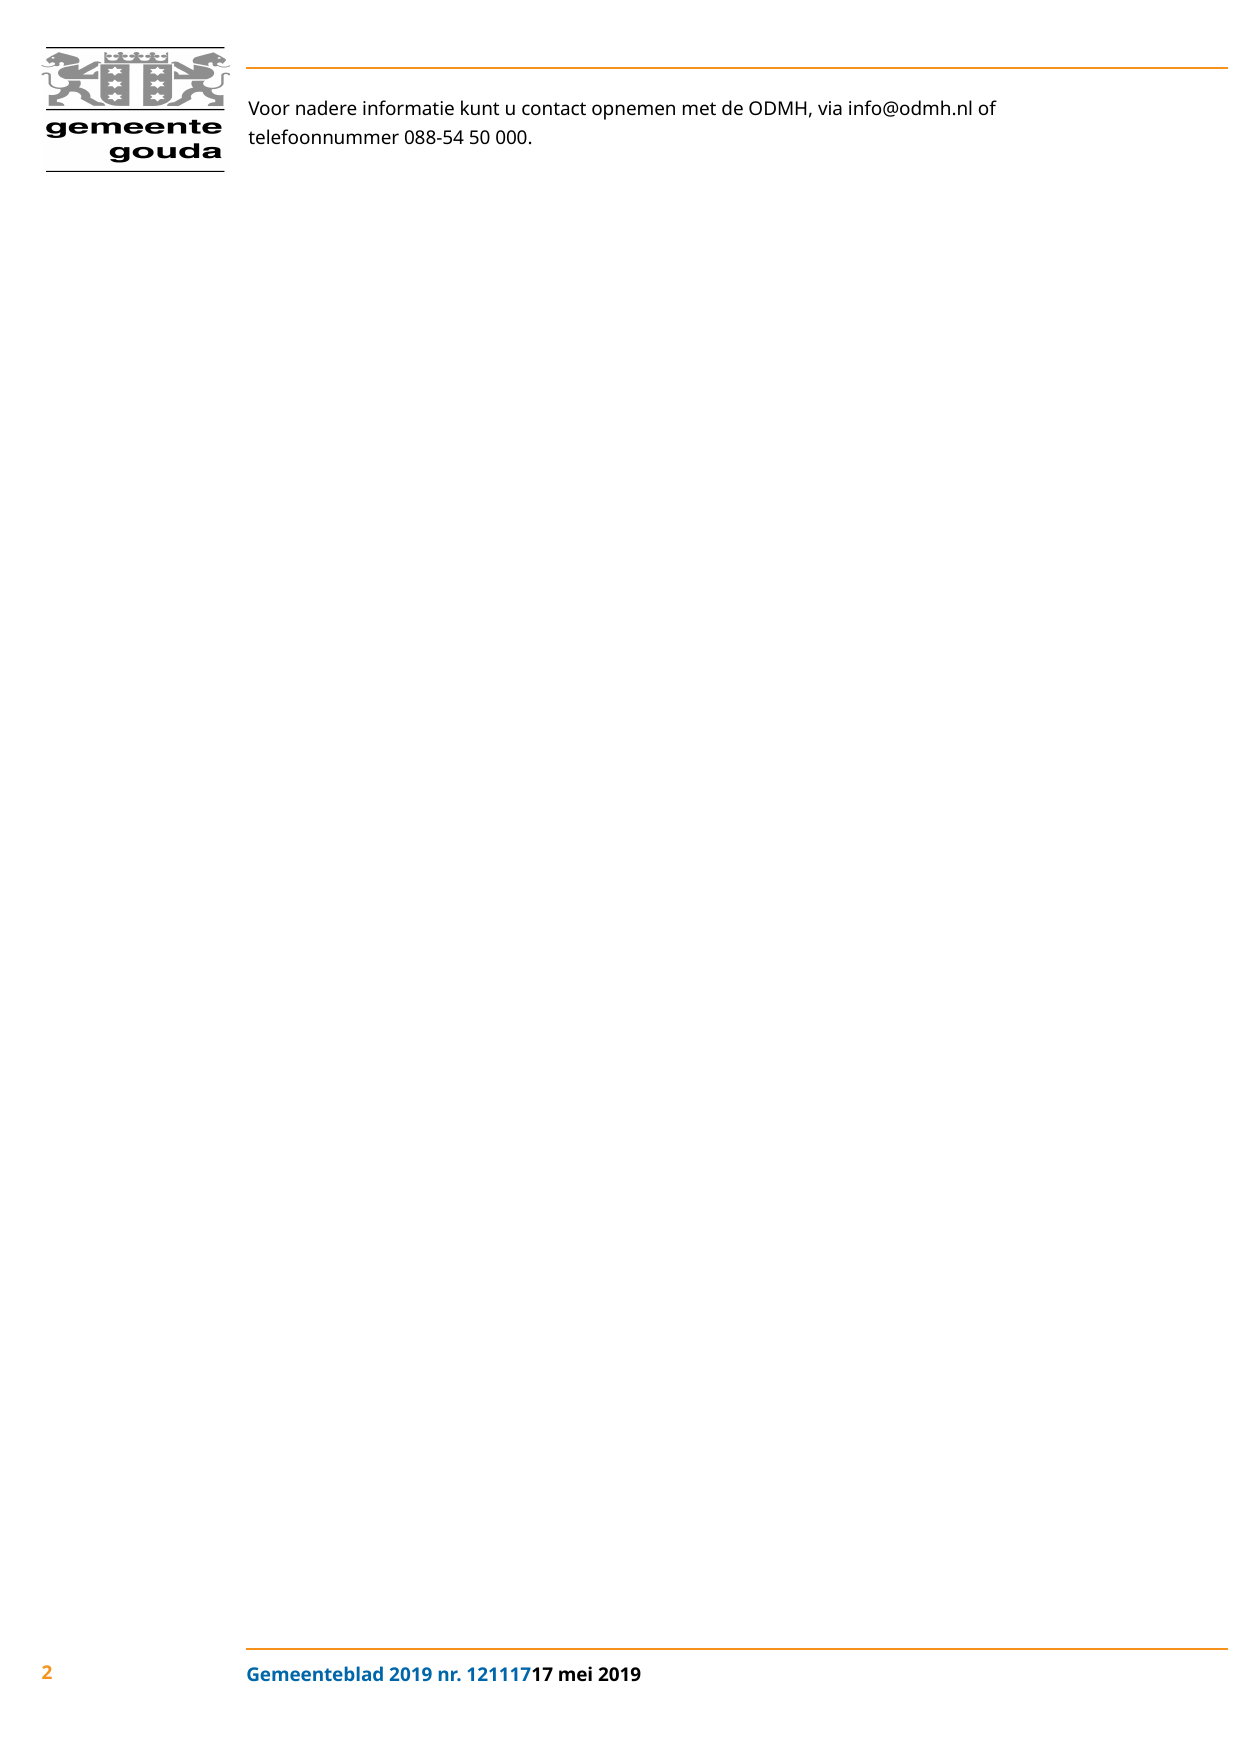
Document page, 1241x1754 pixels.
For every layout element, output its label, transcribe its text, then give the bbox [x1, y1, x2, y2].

text Voor nadere informatie kunt u contact opnemen met de ODMH, via info@odmh.nl of telefoonnummer 088-54 50 000. [248, 95, 1152, 150]
picture [41, 47, 231, 172]
